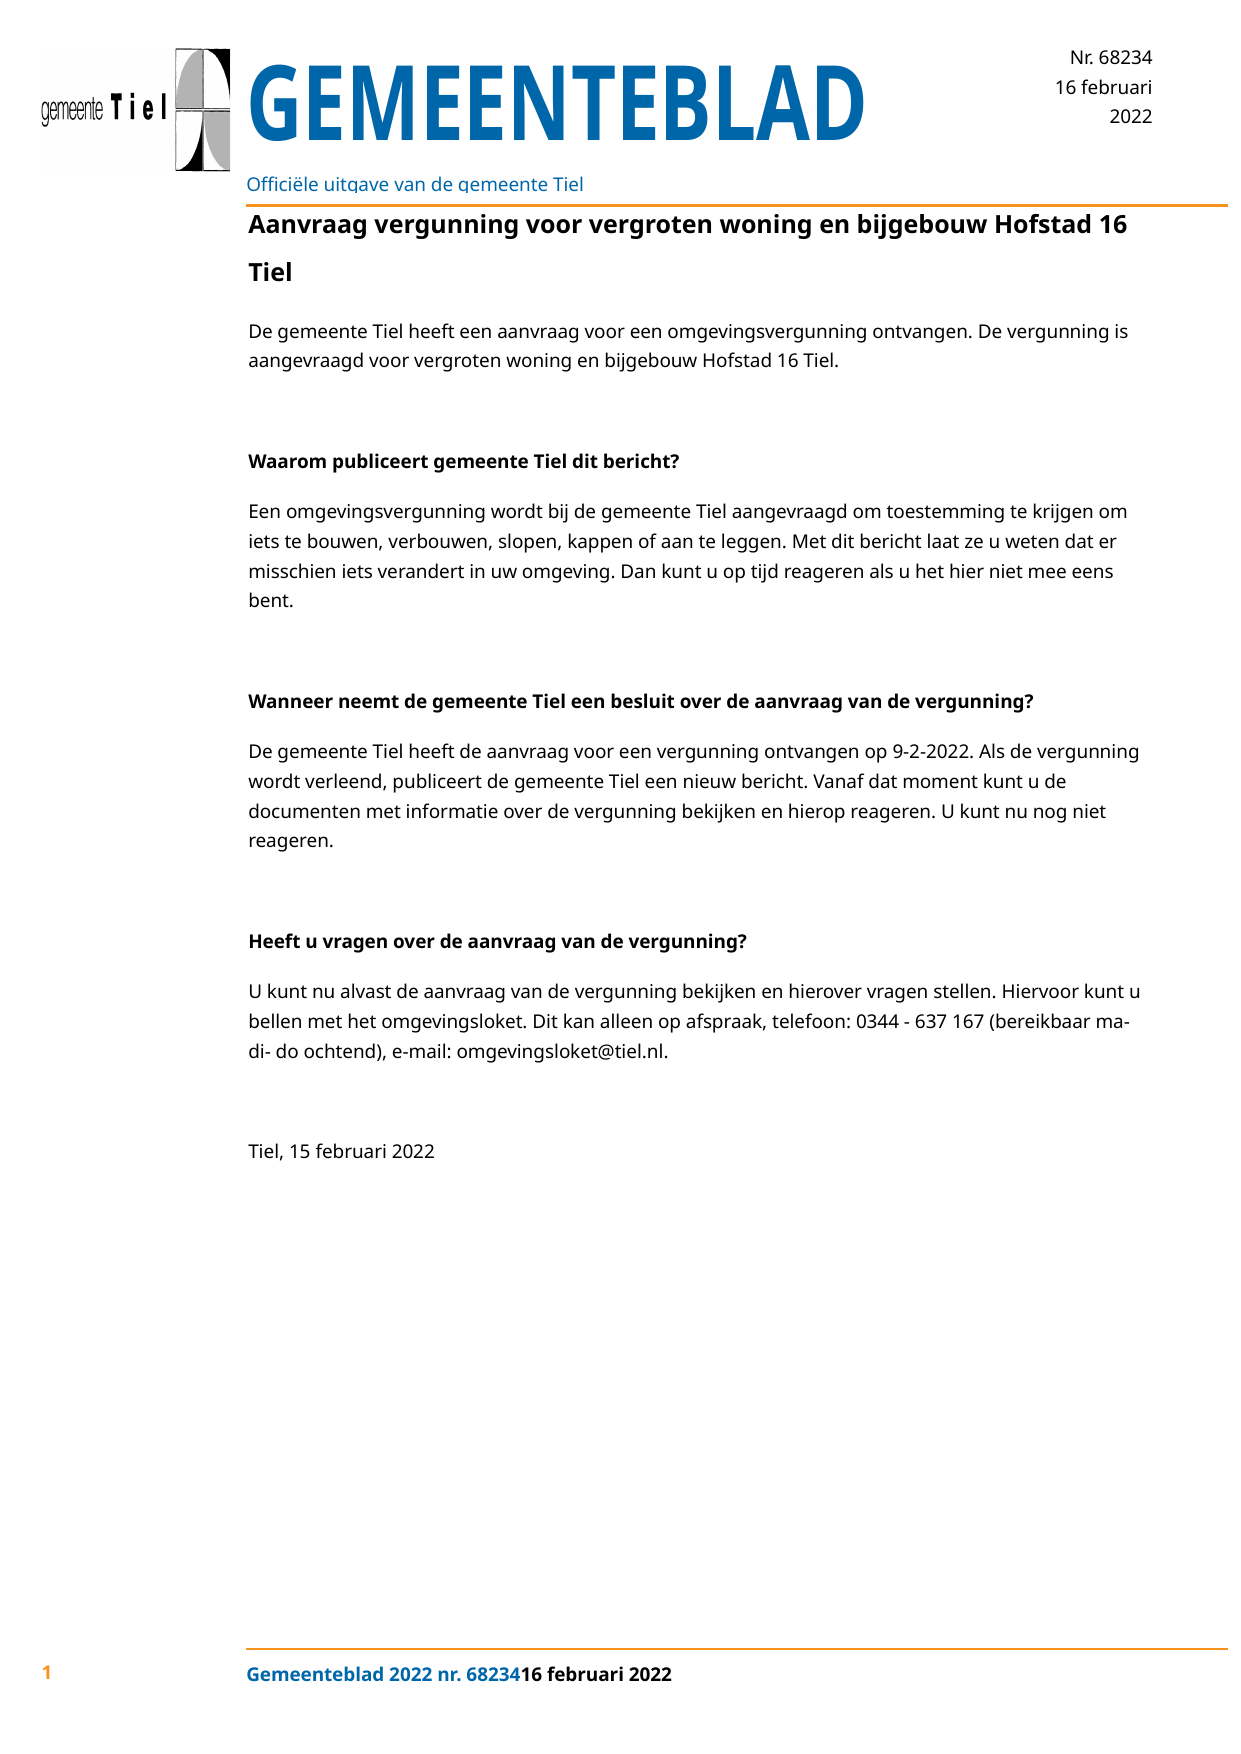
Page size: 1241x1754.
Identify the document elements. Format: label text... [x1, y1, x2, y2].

text Waarom publiceert gemeente Tiel dit bericht? [248, 448, 1152, 474]
text U kunt nu alvast de aanvraag van de vergunning bekijken en hierover vragen stellen. Hiervoor kunt u bellen met het omgevingsloket. Dit kan alleen op afspraak, telefoon: 0344 - 637 167 (bereikbaar ma-di- do ochtend), e-mail: omgevingsloket@tiel.nl. [248, 979, 1152, 1064]
text Tiel, 15 februari 2022 [248, 1139, 1152, 1164]
text Een omgevingsvergunning wordt bij de gemeente Tiel aangevraagd om toestemming te krijgen om iets te bouwen, verbouwen, slopen, kappen of aan te leggen. Met dit bericht laat ze u weten dat er misschien iets verandert in uw omgeving. Dan kunt u op tijd reageren als u het hier niet mee eens bent. [248, 499, 1152, 613]
text De gemeente Tiel heeft de aanvraag voor een vergunning ontvangen op 9-2-2022. Als de vergunning wordt verleend, publiceert de gemeente Tiel een nieuw bericht. Vanaf dat moment kunt u de documenten met informatie over de vergunning bekijken en hierop reageren. U kunt nu nog niet reageren. [248, 739, 1152, 853]
text De gemeente Tiel heeft een aanvraag voor een omgevingsvergunning ontvangen. De vergunning is aangevraagd voor vergroten woning en bijgebouw Hofstad 16 Tiel. [248, 318, 1152, 373]
text Wanneer neemt de gemeente Tiel een besluit over de aanvraag van de vergunning? [248, 688, 1152, 714]
text Heeft u vragen over de aanvraag van de vergunning? [248, 928, 1152, 954]
text Aanvraag vergunning voor vergroten woning en bijgebouw Hofstad 16 Tiel [248, 207, 1152, 288]
picture [41, 47, 231, 172]
